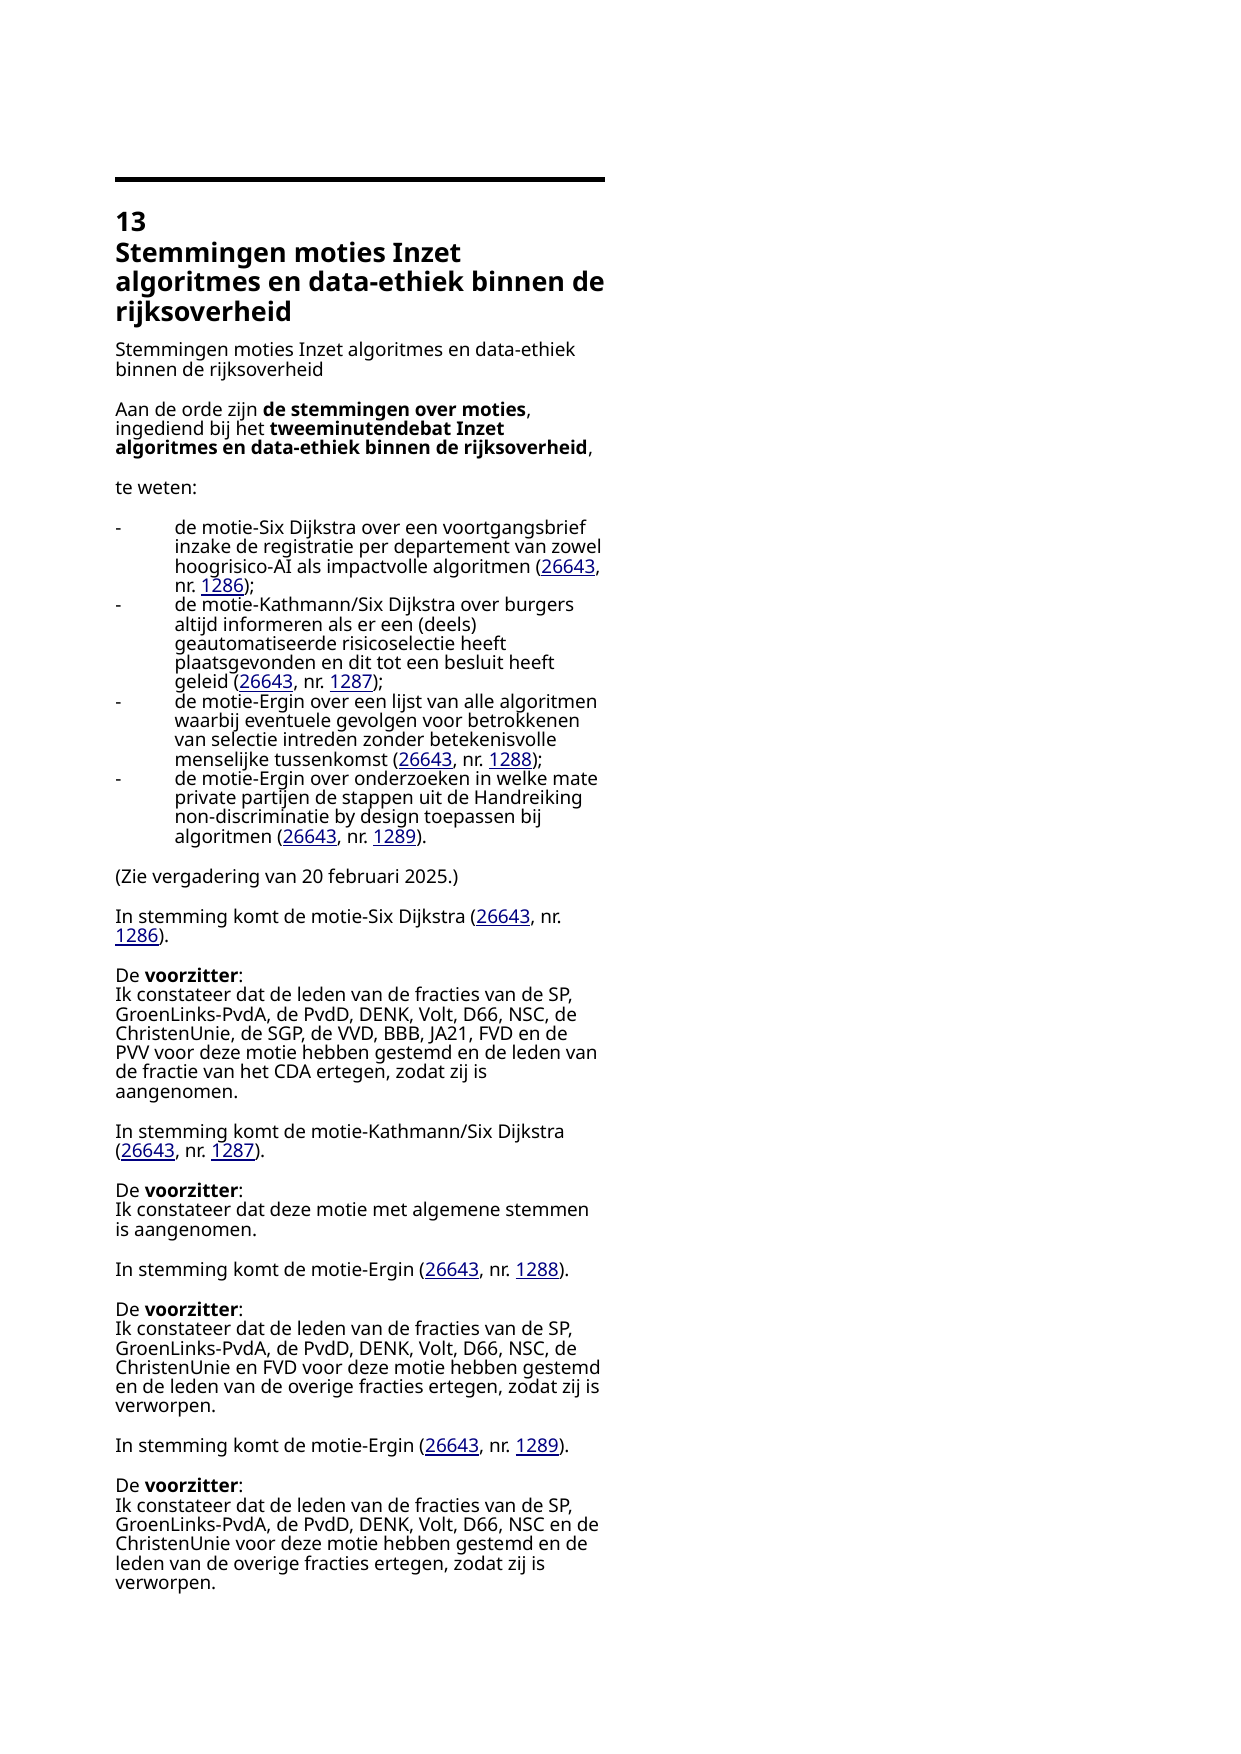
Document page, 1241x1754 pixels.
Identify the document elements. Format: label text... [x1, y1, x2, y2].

text Ik constateer dat de leden van de fracties van de SP, GroenLinks-PvdA, de PvdD, DENK, Volt, D66, NSC en de ChristenUnie voor deze motie hebben gestemd en de leden van de overige fracties ertegen, zodat zij is verworpen. [115, 1497, 605, 1593]
list de motie-Six Dijkstra over een voortgangsbrief inzake de registratie per departement van zowel hoogrisico-AI als impactvolle algoritmen (26643, nr. 1286); [115, 519, 605, 596]
text De voorzitter: [115, 967, 605, 986]
text De voorzitter: [115, 1182, 605, 1201]
text De voorzitter: [115, 1301, 605, 1320]
text (Zie vergadering van 20 februari 2025.) [115, 868, 605, 887]
text Ik constateer dat de leden van de fracties van de SP, GroenLinks-PvdA, de PvdD, DENK, Volt, D66, NSC, de ChristenUnie, de SGP, de VVD, BBB, JA21, FVD en de PVV voor deze motie hebben gestemd en de leden van de fractie van het CDA ertegen, zodat zij is aangenomen. [115, 986, 605, 1102]
list de motie-Kathmann/Six Dijkstra over burgers altijd informeren als er een (deels) geautomatiseerde risicoselectie heeft plaatsgevonden en dit tot een besluit heeft geleid (26643, nr. 1287); [115, 596, 605, 693]
text Ik constateer dat deze motie met algemene stemmen is aangenomen. [115, 1201, 605, 1240]
list de motie-Ergin over een lijst van alle algoritmen waarbij eventuele gevolgen voor betrokkenen van selectie intreden zonder betekenisvolle menselijke tussenkomst (26643, nr. 1288); [115, 693, 605, 770]
text Ik constateer dat de leden van de fracties van de SP, GroenLinks-PvdA, de PvdD, DENK, Volt, D66, NSC, de ChristenUnie en FVD voor deze motie hebben gestemd en de leden van de overige fracties ertegen, zodat zij is verworpen. [115, 1320, 605, 1417]
text Stemmingen moties Inzet algoritmes en data-ethiek binnen de rijksoverheid [115, 239, 605, 341]
text te weten: [115, 479, 605, 498]
text In stemming komt de motie-Six Dijkstra (26643, nr. 1286). [115, 908, 605, 946]
text In stemming komt de motie-Kathmann/Six Dijkstra (26643, nr. 1287). [115, 1123, 605, 1161]
text In stemming komt de motie-Ergin (26643, nr. 1289). [115, 1437, 605, 1457]
text Aan de orde zijn de stemmingen over moties, ingediend bij het tweeminutendebat Inzet algoritmes en data-ethiek binnen de rijksoverheid, [115, 401, 605, 458]
text 13 [115, 203, 605, 239]
list de motie-Ergin over onderzoeken in welke mate private partijen de stappen uit de Handreiking non-discriminatie by design toepassen bij algoritmen (26643, nr. 1289). [115, 770, 605, 847]
text Stemmingen moties Inzet algoritmes en data-ethiek binnen de rijksoverheid [115, 341, 605, 380]
text In stemming komt de motie-Ergin (26643, nr. 1288). [115, 1261, 605, 1280]
text De voorzitter: [115, 1477, 605, 1497]
